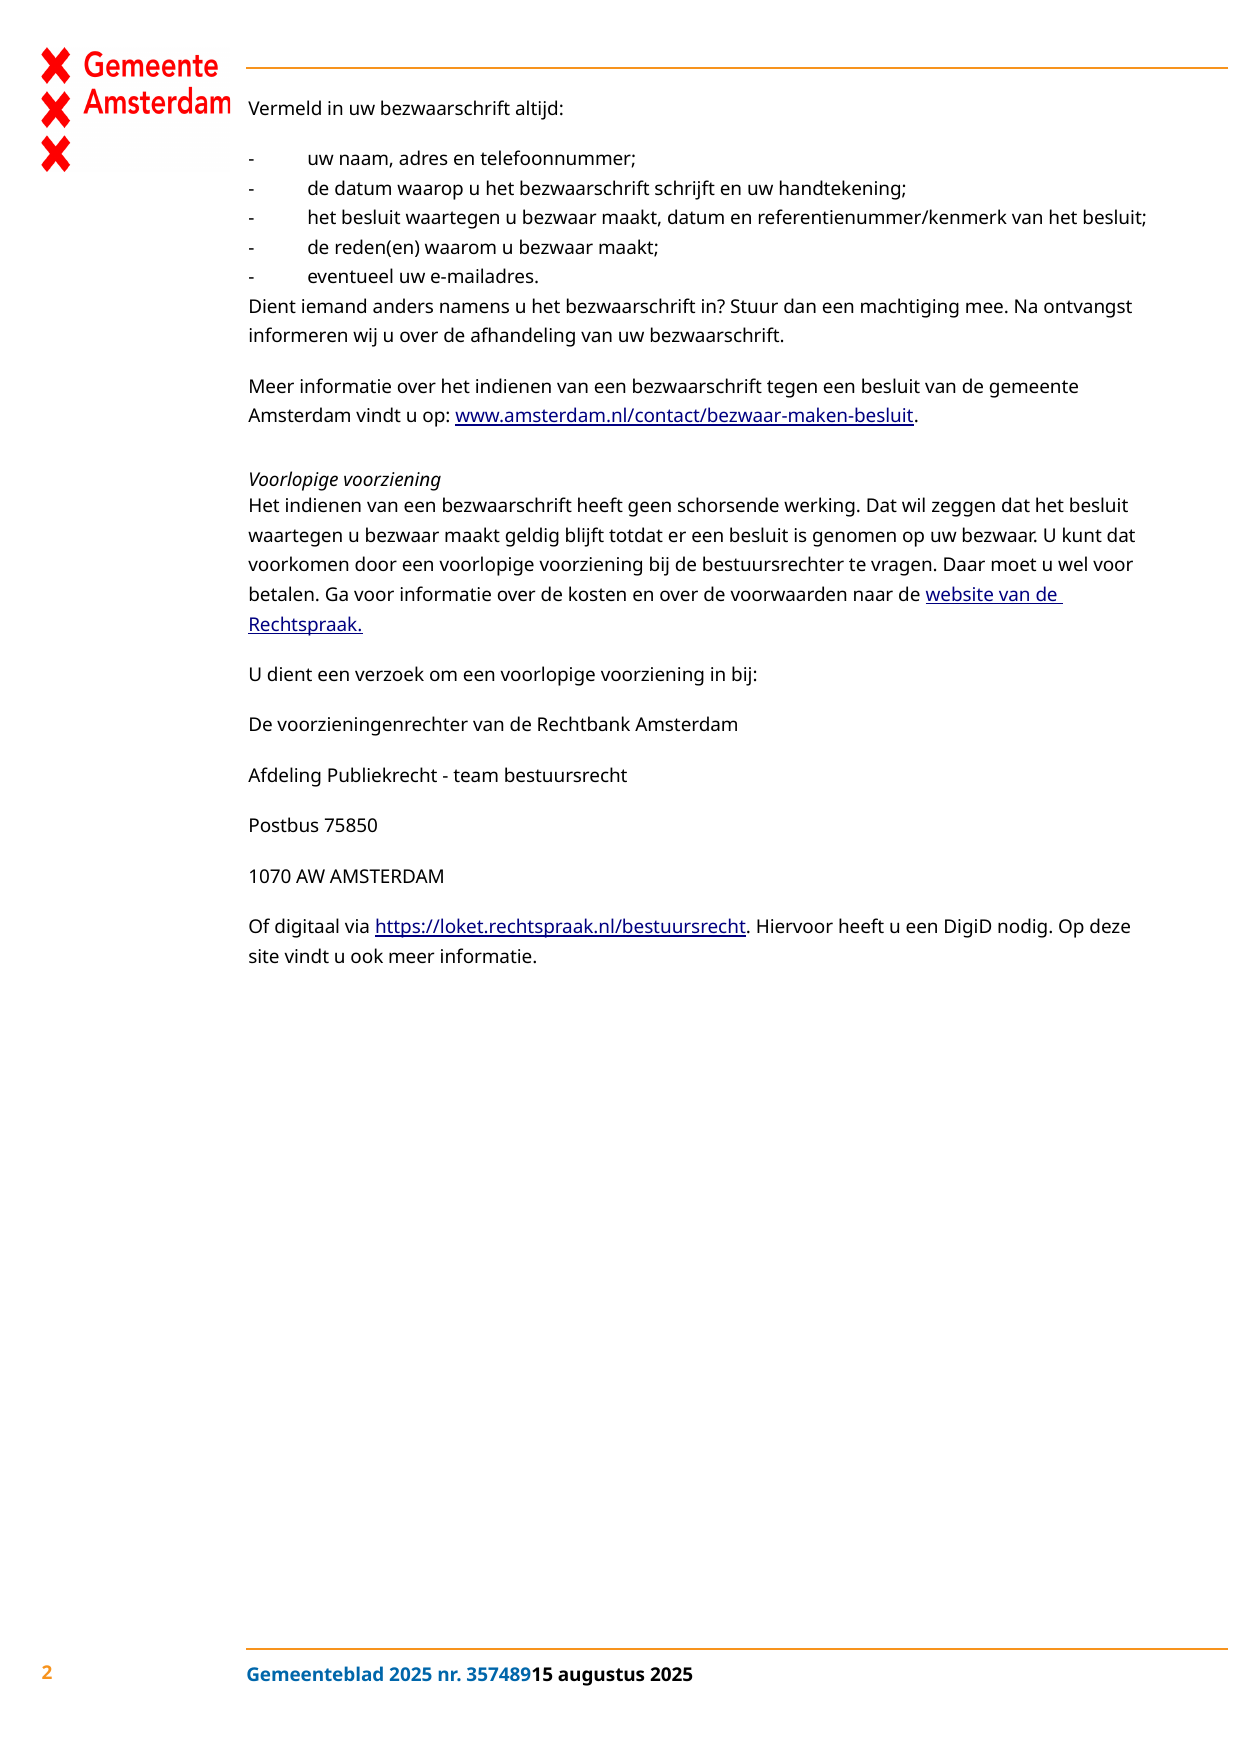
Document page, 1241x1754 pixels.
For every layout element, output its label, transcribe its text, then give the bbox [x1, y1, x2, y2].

text Afdeling Publiekrecht - team bestuursrecht [248, 762, 1152, 788]
list de reden(en) waarom u bezwaar maakt; [248, 234, 1152, 260]
text Postbus 75850 [248, 812, 1152, 838]
text Vermeld in uw bezwaarschrift altijd: [248, 95, 1152, 121]
text Of digitaal via https://loket.rechtspraak.nl/bestuursrecht. Hiervoor heeft u een DigiD nodig. Op deze site vindt u ook meer informatie. [248, 913, 1152, 968]
text 1070 AW AMSTERDAM [248, 863, 1152, 888]
list het besluit waartegen u bezwaar maakt, datum en referentienummer/kenmerk van het besluit; [248, 204, 1152, 230]
text Voorlopige voorziening [248, 467, 1152, 492]
list uw naam, adres en telefoonnummer; [248, 145, 1152, 171]
text Meer informatie over het indienen van een bezwaarschrift tegen een besluit van de gemeente Amsterdam vindt u op: www.amsterdam.nl/contact/bezwaar-maken-besluit. [248, 373, 1152, 428]
list de datum waarop u het bezwaarschrift schrijft en uw handtekening; [248, 175, 1152, 201]
list eventueel uw e-mailadres. [248, 263, 1152, 289]
text De voorzieningenrechter van de Rechtbank Amsterdam [248, 712, 1152, 737]
text U dient een verzoek om een voorlopige voorziening in bij: [248, 661, 1152, 687]
text Dient iemand anders namens u het bezwaarschrift in? Stuur dan een machtiging mee. Na ontvangst informeren wij u over de afhandeling van uw bezwaarschrift. [248, 293, 1152, 348]
picture [41, 47, 231, 172]
text Het indienen van een bezwaarschrift heeft geen schorsende werking. Dat wil zeggen dat het besluit waartegen u bezwaar maakt geldig blijft totdat er een besluit is genomen op uw bezwaar. U kunt dat voorkomen door een voorlopige voorziening bij de bestuursrechter te vragen. Daar moet u wel voor betalen. Ga voor informatie over de kosten en over de voorwaarden naar de website van de Rechtspraak. [248, 492, 1152, 636]
